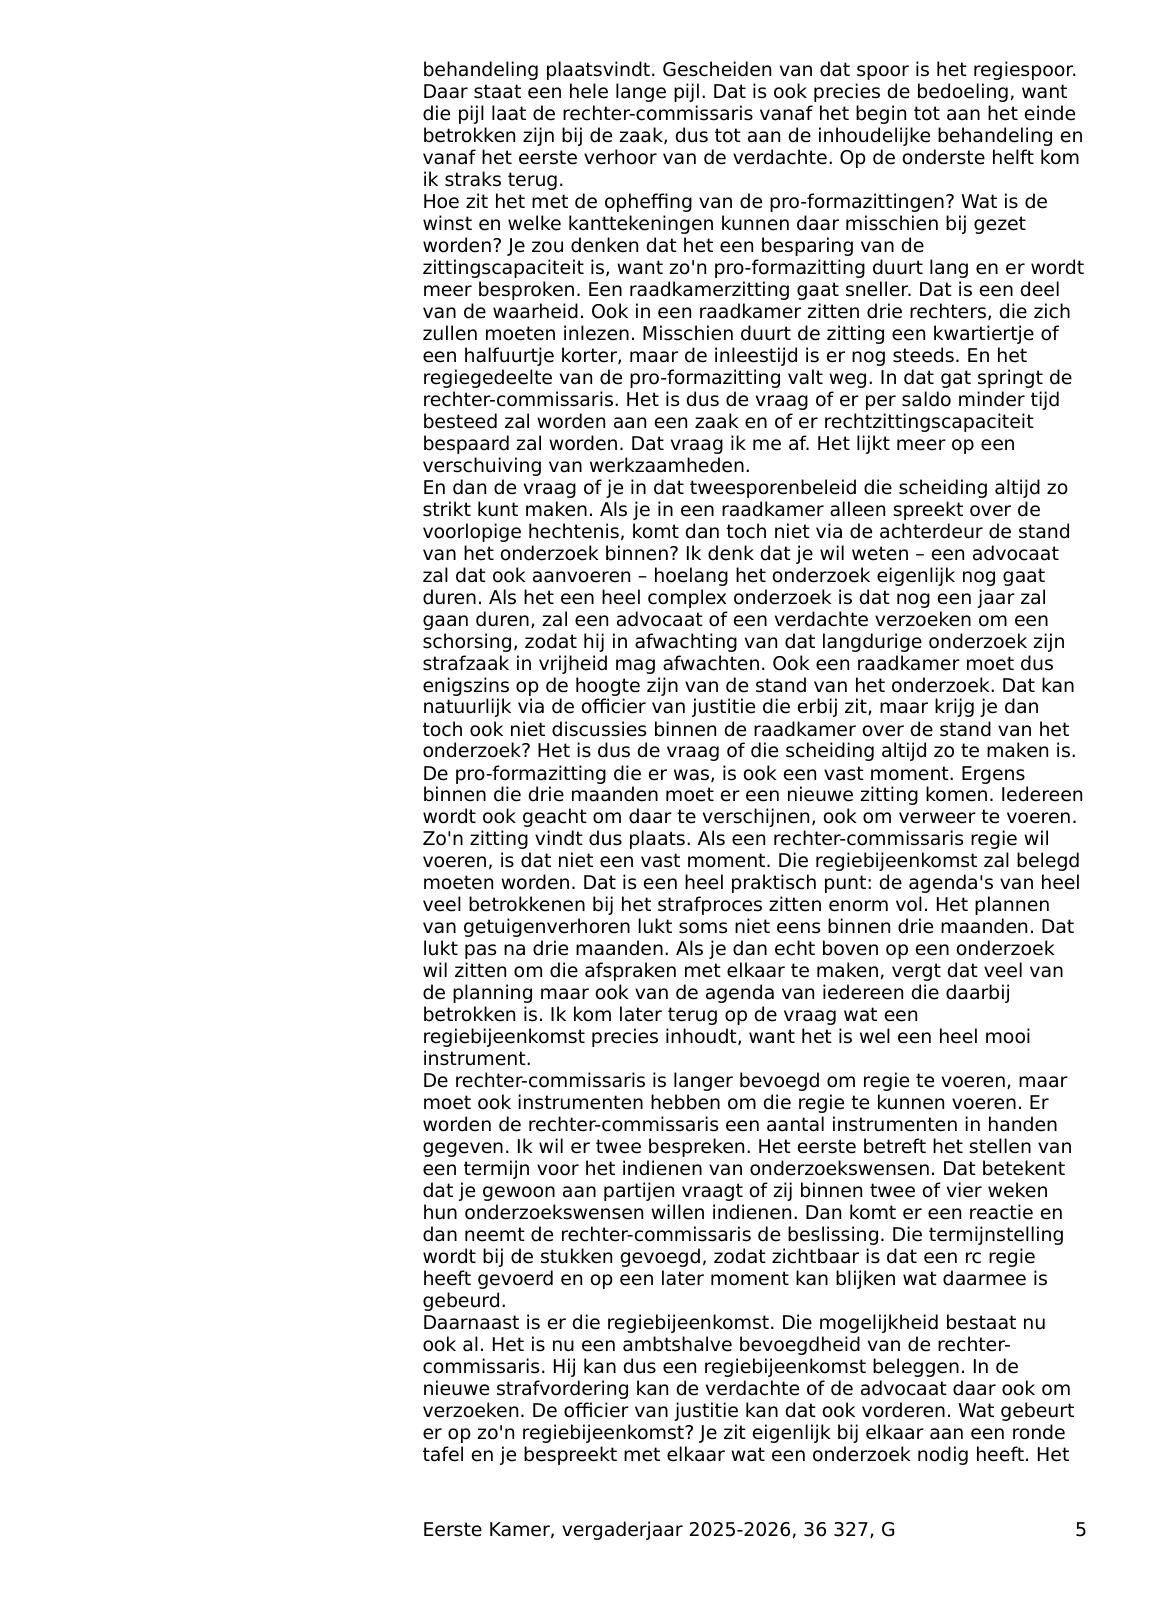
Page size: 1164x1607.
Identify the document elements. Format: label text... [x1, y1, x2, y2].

text En dan de vraag of je in dat tweesporenbeleid die scheiding altijd zo strikt kunt maken. Als je in een raadkamer alleen spreekt over de voorlopige hechtenis, komt dan toch niet via de achterdeur de stand van het onderzoek binnen? Ik denk dat je wil weten – een advocaat zal dat ook aanvoeren – hoelang het onderzoek eigenlijk nog gaat duren. Als het een heel complex onderzoek is dat nog een jaar zal gaan duren, zal een advocaat of een verdachte verzoeken om een schorsing, zodat hij in afwachting van dat langdurige onderzoek zijn strafzaak in vrijheid mag afwachten. Ook een raadkamer moet dus enigszins op de hoogte zijn van de stand van het onderzoek. Dat kan natuurlijk via de officier van justitie die erbij zit, maar krijg je dan toch ook niet discussies binnen de raadkamer over de stand van het onderzoek? Het is dus de vraag of die scheiding altijd zo te maken is. [422, 477, 1087, 762]
text Daarnaast is er die regiebijeenkomst. Die mogelijkheid bestaat nu ook al. Het is nu een ambtshalve bevoegdheid van de rechter-commissaris. Hij kan dus een regiebijeenkomst beleggen. In de nieuwe strafvordering kan de verdachte of de advocaat daar ook om verzoeken. De officier van justitie kan dat ook vorderen. Wat gebeurt er op zo'n regiebijeenkomst? Je zit eigenlijk bij elkaar aan een ronde tafel en je bespreekt met elkaar wat een onderzoek nodig heeft. Het [422, 1312, 1087, 1466]
text behandeling plaatsvindt. Gescheiden van dat spoor is het regiespoor. Daar staat een hele lange pijl. Dat is ook precies de bedoeling, want die pijl laat de rechter-commissaris vanaf het begin tot aan het einde betrokken zijn bij de zaak, dus tot aan de inhoudelijke behandeling en vanaf het eerste verhoor van de verdachte. Op de onderste helft kom ik straks terug. [422, 59, 1087, 191]
text De rechter-commissaris is langer bevoegd om regie te voeren, maar moet ook instrumenten hebben om die regie te kunnen voeren. Er worden de rechter-commissaris een aantal instrumenten in handen gegeven. Ik wil er twee bespreken. Het eerste betreft het stellen van een termijn voor het indienen van onderzoekswensen. Dat betekent dat je gewoon aan partijen vraagt of zij binnen twee of vier weken hun onderzoekswensen willen indienen. Dan komt er een reactie en dan neemt de rechter-commissaris de beslissing. Die termijnstelling wordt bij de stukken gevoegd, zodat zichtbaar is dat een rc regie heeft gevoerd en op een later moment kan blijken wat daarmee is gebeurd. [422, 1070, 1087, 1312]
text De pro-formazitting die er was, is ook een vast moment. Ergens binnen die drie maanden moet er een nieuwe zitting komen. Iedereen wordt ook geacht om daar te verschijnen, ook om verweer te voeren. Zo'n zitting vindt dus plaats. Als een rechter-commissaris regie wil voeren, is dat niet een vast moment. Die regiebijeenkomst zal belegd moeten worden. Dat is een heel praktisch punt: de agenda's van heel veel betrokkenen bij het strafproces zitten enorm vol. Het plannen van getuigenverhoren lukt soms niet eens binnen drie maanden. Dat lukt pas na drie maanden. Als je dan echt boven op een onderzoek wil zitten om die afspraken met elkaar te maken, vergt dat veel van de planning maar ook van de agenda van iedereen die daarbij betrokken is. Ik kom later terug op de vraag wat een regiebijeenkomst precies inhoudt, want het is wel een heel mooi instrument. [422, 762, 1087, 1070]
text Hoe zit het met de opheffing van de pro-formazittingen? Wat is de winst en welke kanttekeningen kunnen daar misschien bij gezet worden? Je zou denken dat het een besparing van de zittingscapaciteit is, want zo'n pro-formazitting duurt lang en er wordt meer besproken. Een raadkamerzitting gaat sneller. Dat is een deel van de waarheid. Ook in een raadkamer zitten drie rechters, die zich zullen moeten inlezen. Misschien duurt de zitting een kwartiertje of een halfuurtje korter, maar de inleestijd is er nog steeds. En het regiegedeelte van de pro-formazitting valt weg. In dat gat springt de rechter-commissaris. Het is dus de vraag of er per saldo minder tijd besteed zal worden aan een zaak en of er rechtzittingscapaciteit bespaard zal worden. Dat vraag ik me af. Het lijkt meer op een verschuiving van werkzaamheden. [422, 191, 1087, 477]
